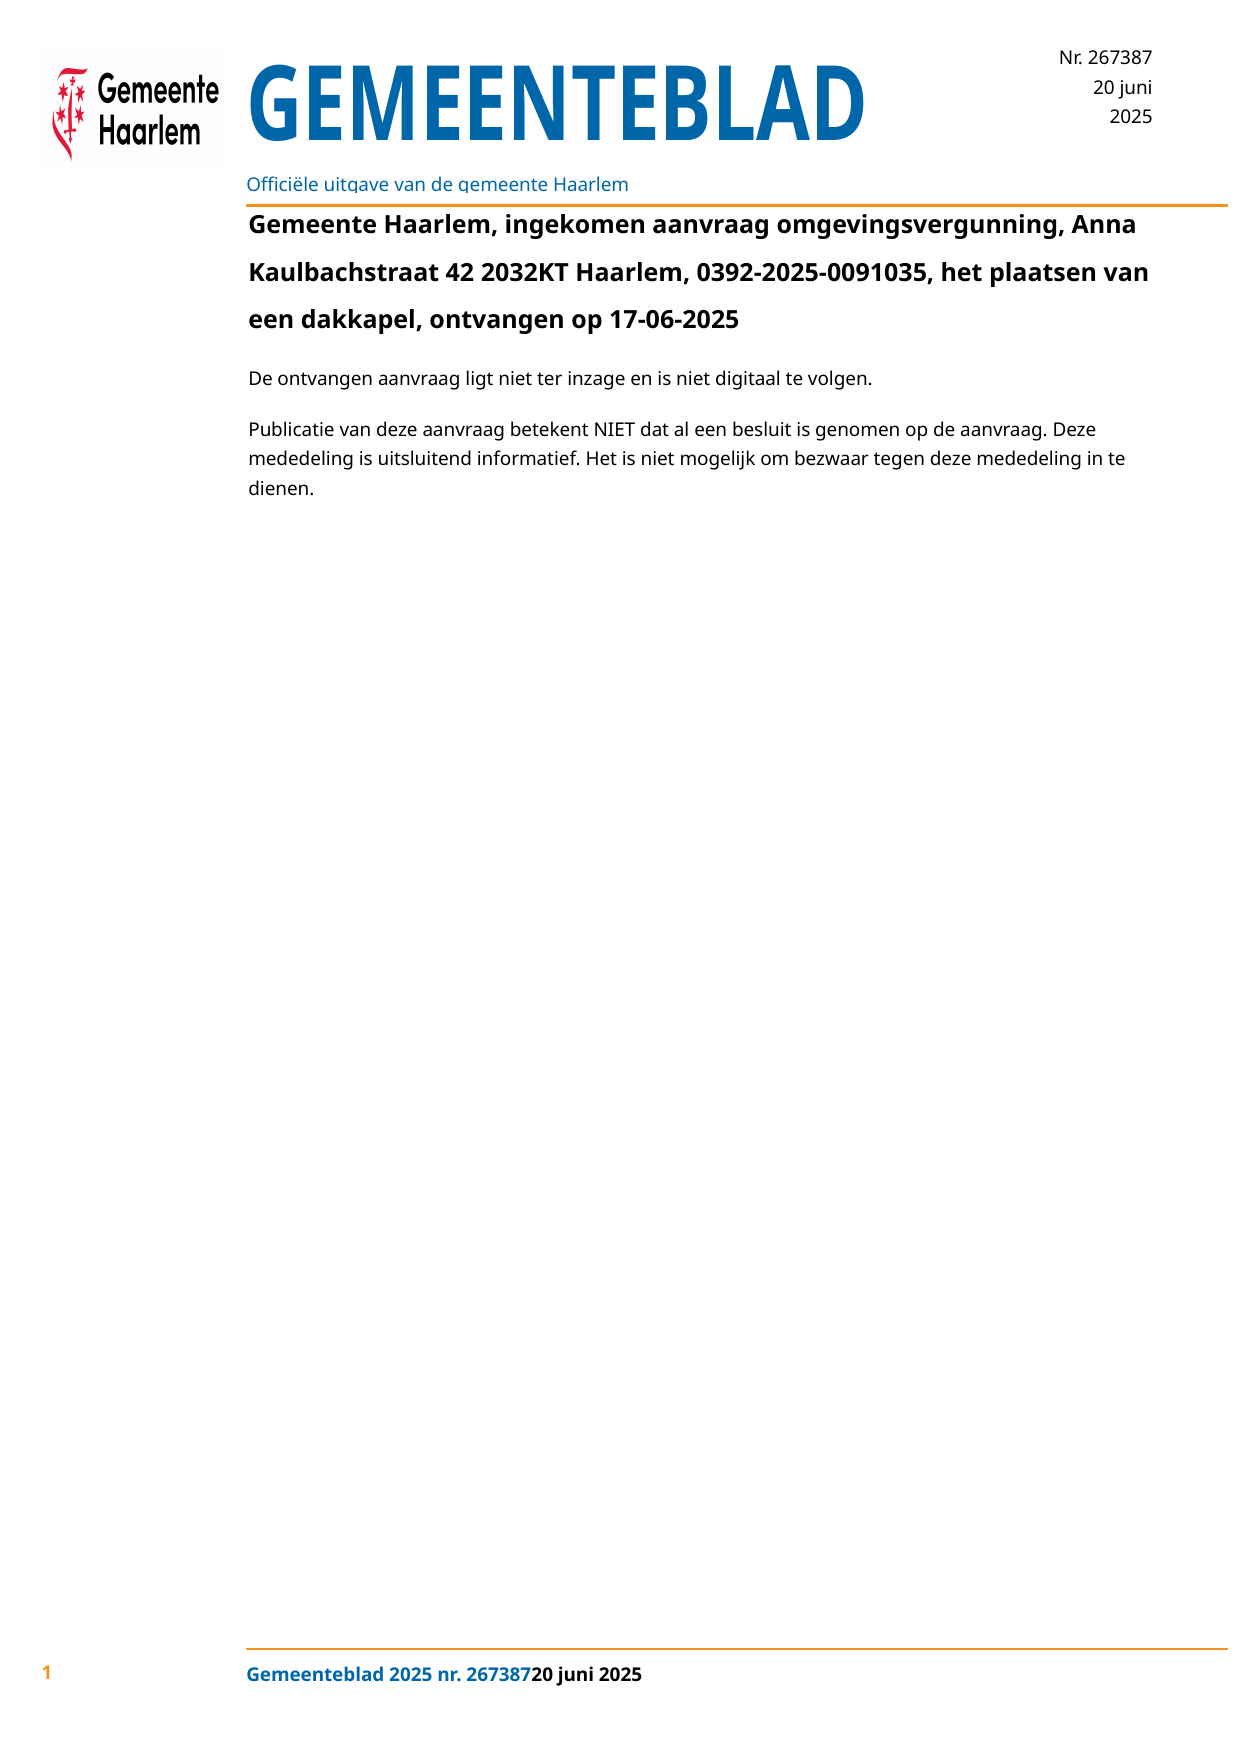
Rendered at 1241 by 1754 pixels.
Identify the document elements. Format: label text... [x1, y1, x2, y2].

text Publicatie van deze aanvraag betekent NIET dat al een besluit is genomen op de aanvraag. Deze mededeling is uitsluitend informatief. Het is niet mogelijk om bezwaar tegen deze mededeling in te dienen. [248, 416, 1152, 501]
picture [41, 47, 231, 172]
text De ontvangen aanvraag ligt niet ter inzage en is niet digitaal te volgen. [248, 366, 1152, 391]
text Gemeente Haarlem, ingekomen aanvraag omgevingsvergunning, Anna Kaulbachstraat 42 2032KT Haarlem, 0392-2025-0091035, het plaatsen van een dakkapel, ontvangen op 17-06-2025 [248, 207, 1152, 336]
